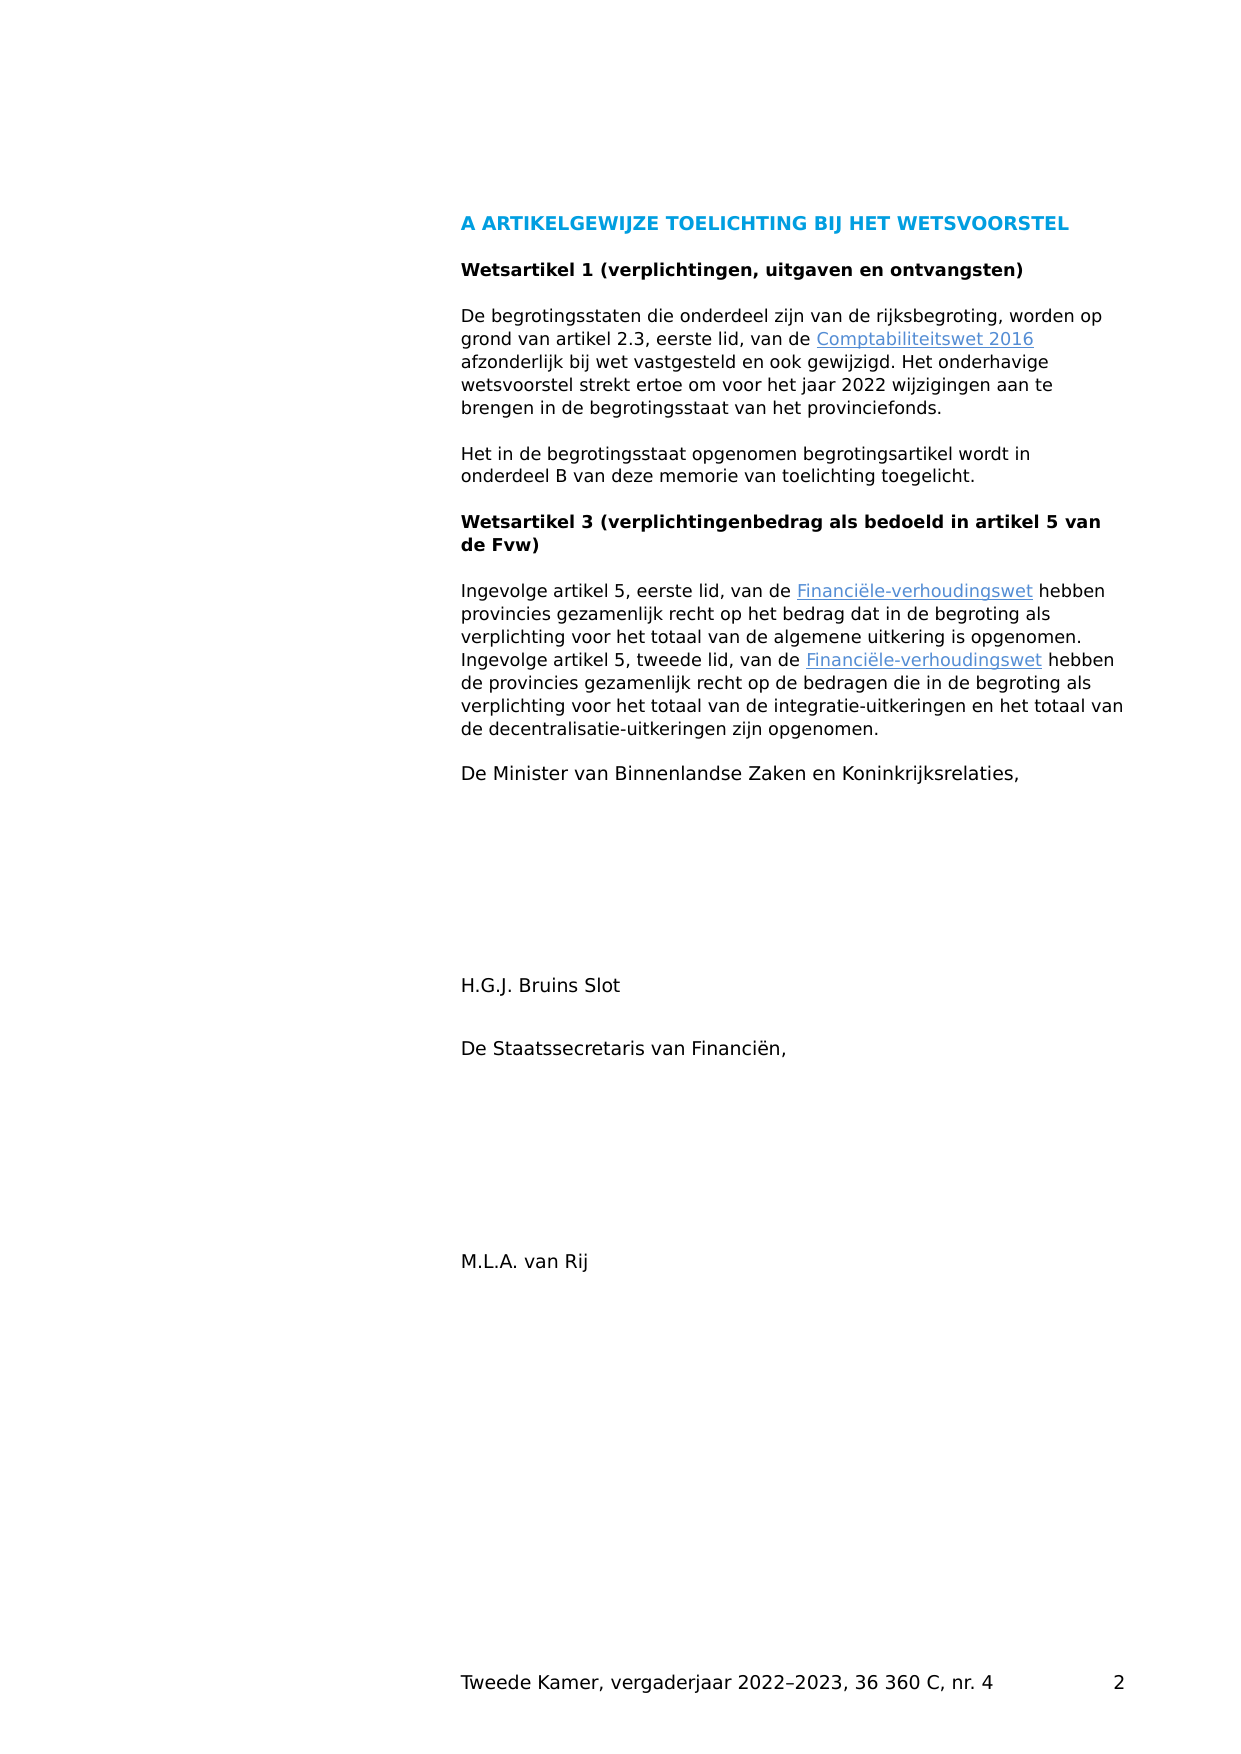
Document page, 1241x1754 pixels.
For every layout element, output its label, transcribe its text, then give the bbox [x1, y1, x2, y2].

text Wetsartikel 3 (verplichtingenbedrag als bedoeld in artikel 5 van de Fvw) [461, 510, 1125, 556]
text De begrotingsstaten die onderdeel zijn van de rijksbegroting, worden op grond van artikel 2.3, eerste lid, van de Comptabiliteitswet 2016 afzonderlijk bij wet vastgesteld en ook gewijzigd. Het onderhavige wetsvoorstel strekt ertoe om voor het jaar 2022 wijzigingen aan te brengen in de begrotingsstaat van het provinciefonds. [461, 304, 1125, 419]
text H.G.J. Bruins Slot [461, 975, 1125, 997]
text De Minister van Binnenlandse Zaken en Koninkrijksrelaties, [461, 762, 1125, 784]
text Het in de begrotingsstaat opgenomen begrotingsartikel wordt in onderdeel B van deze memorie van toelichting toegelicht. [461, 442, 1125, 487]
text M.L.A. van Rij [461, 1251, 1125, 1273]
text Wetsartikel 1 (verplichtingen, uitgaven en ontvangsten) [461, 258, 1125, 281]
title A Artikelgewijze toelichting bij het wetsvoorstel [461, 213, 1125, 235]
text Ingevolge artikel 5, eerste lid, van de Financiële-verhoudingswet hebben provincies gezamenlijk recht op het bedrag dat in de begroting als verplichting voor het totaal van de algemene uitkering is opgenomen. Ingevolge artikel 5, tweede lid, van de Financiële-verhoudingswet hebben de provincies gezamenlijk recht op de bedragen die in de begroting als verplichting voor het totaal van de integratie-uitkeringen en het totaal van de decentralisatie-uitkeringen zijn opgenomen. [461, 579, 1125, 739]
text De Staatssecretaris van Financiën, [461, 1038, 1125, 1060]
